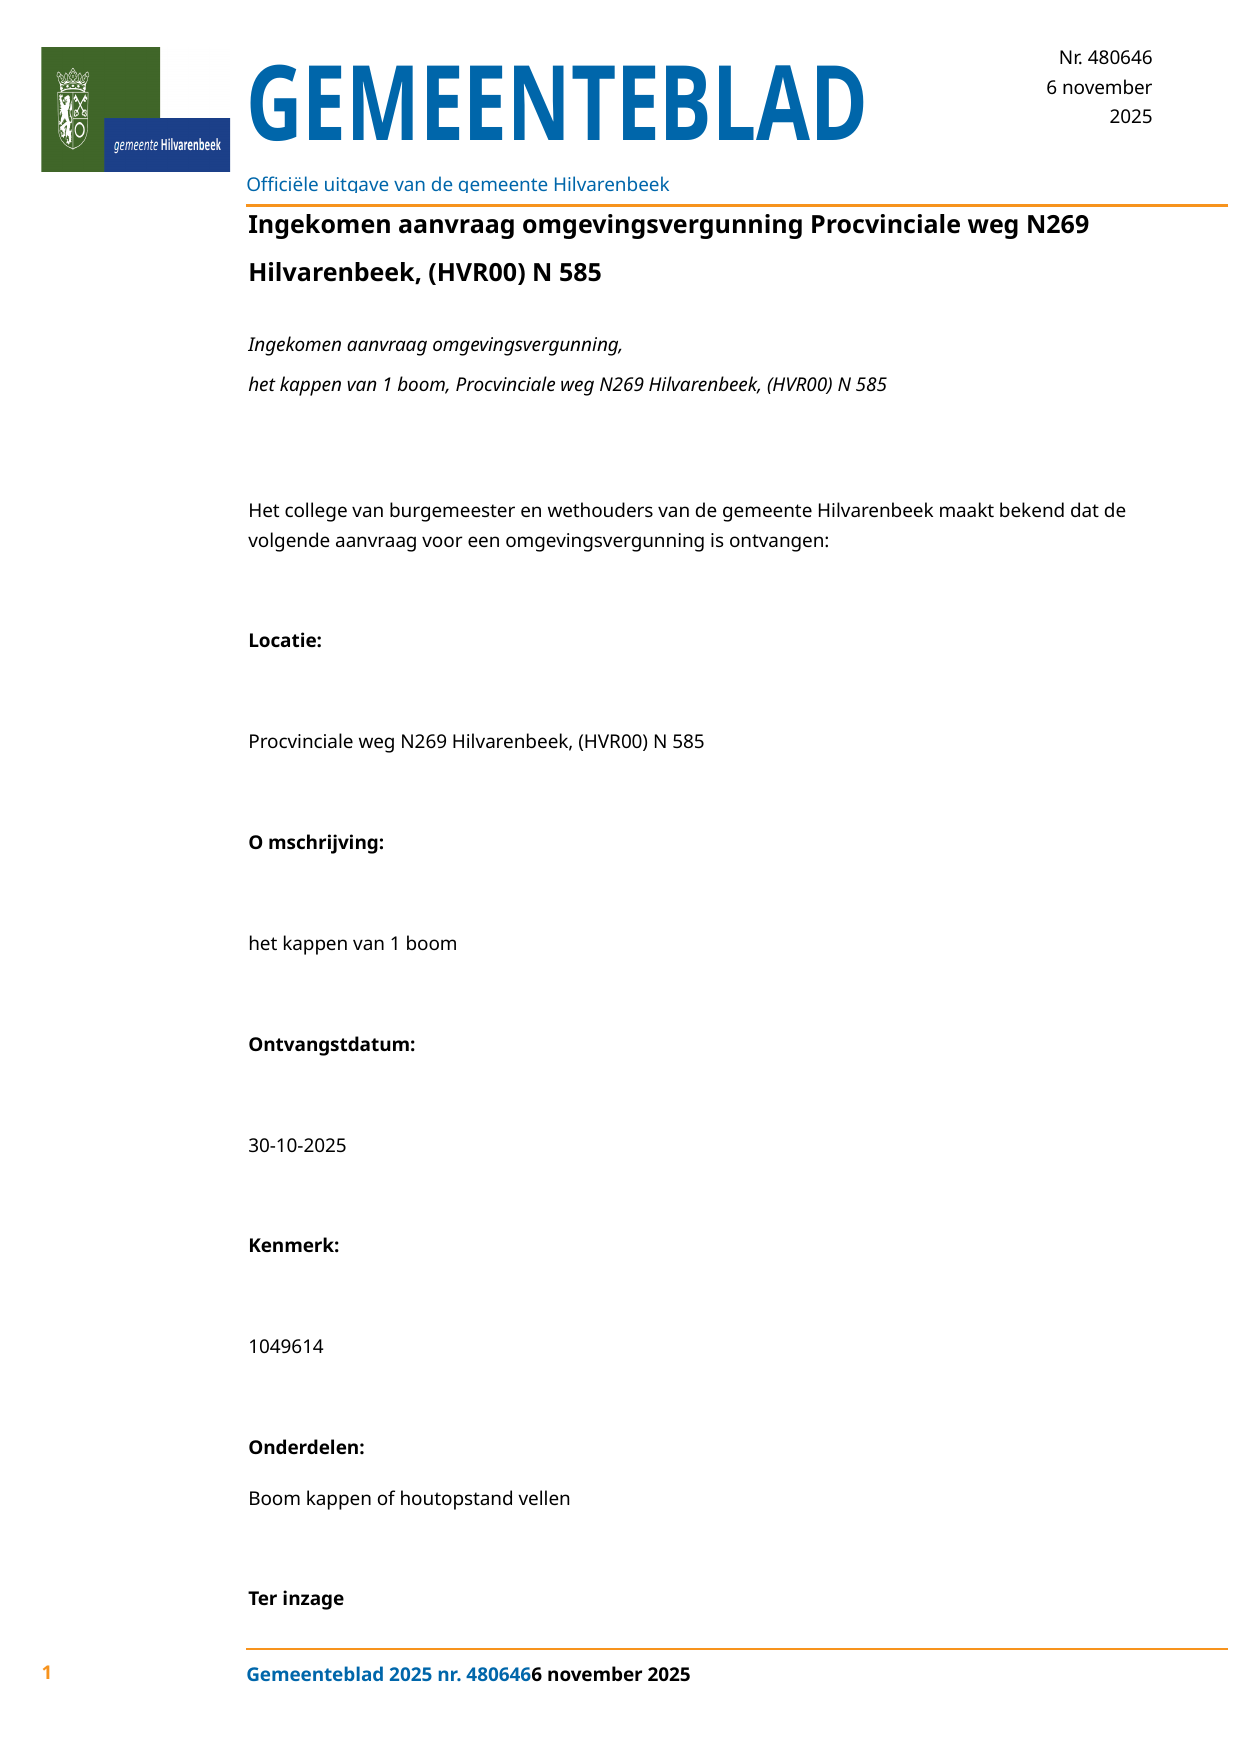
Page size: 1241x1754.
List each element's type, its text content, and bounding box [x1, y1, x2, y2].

text Procvinciale weg N269 Hilvarenbeek, (HVR00) N 585 [248, 728, 1152, 754]
text Ingekomen aanvraag omgevingsvergunning, [248, 331, 1152, 357]
text het kappen van 1 boom, Procvinciale weg N269 Hilvarenbeek, (HVR00) N 585 [248, 371, 1152, 396]
text Het college van burgemeester en wethouders van de gemeente Hilvarenbeek maakt bekend dat de volgende aanvraag voor een omgevingsvergunning is ontvangen: [248, 497, 1152, 553]
picture [41, 47, 231, 172]
text 30-10-2025 [248, 1132, 1152, 1158]
text 1049614 [248, 1333, 1152, 1359]
text O mschrijving: [248, 829, 1152, 855]
text Ter inzage [248, 1586, 1152, 1611]
text Onderdelen: [248, 1434, 1152, 1460]
text Locatie: [248, 628, 1152, 653]
text Ontvangstdatum: [248, 1031, 1152, 1057]
text Kenmerk: [248, 1233, 1152, 1258]
text het kappen van 1 boom [248, 930, 1152, 956]
text Ingekomen aanvraag omgevingsvergunning Procvinciale weg N269 Hilvarenbeek, (HVR00) N 585 [248, 207, 1152, 288]
text Boom kappen of houtopstand vellen [248, 1485, 1152, 1511]
